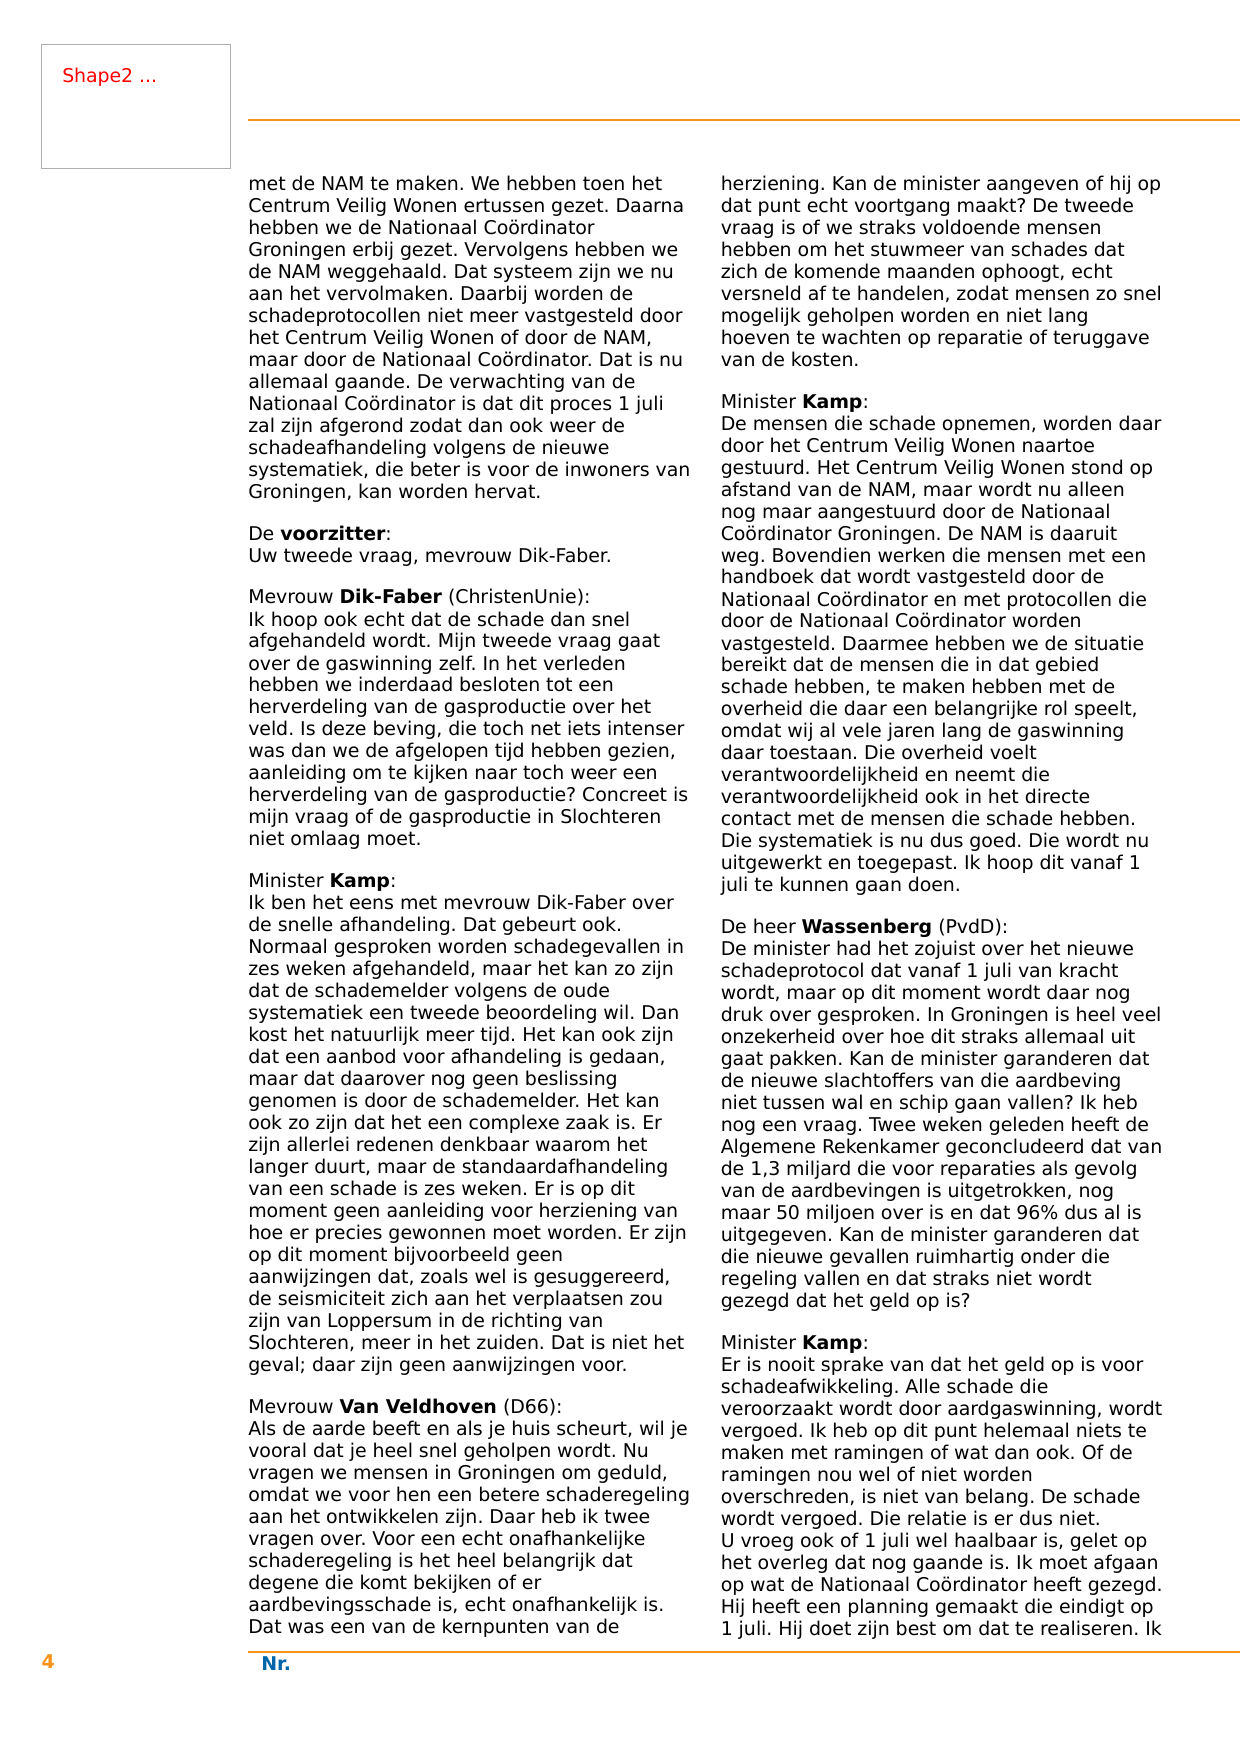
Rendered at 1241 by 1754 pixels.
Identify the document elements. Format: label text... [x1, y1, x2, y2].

text U vroeg ook of 1 juli wel haalbaar is, gelet op het overleg dat nog gaande is. Ik moet afgaan op wat de Nationaal Coördinator heeft gezegd. Hij heeft een planning gemaakt die eindigt op 1 juli. Hij doet zijn best om dat te realiseren. Ik [721, 1529, 1163, 1639]
text De voorzitter: [248, 522, 691, 544]
text Uw tweede vraag, mevrouw Dik-Faber. [248, 544, 691, 566]
text De minister had het zojuist over het nieuwe schadeprotocol dat vanaf 1 juli van kracht wordt, maar op dit moment wordt daar nog druk over gesproken. In Groningen is heel veel onzekerheid over hoe dit straks allemaal uit gaat pakken. Kan de minister garanderen dat de nieuwe slachtoffers van die aardbeving niet tussen wal en schip gaan vallen? Ik heb nog een vraag. Twee weken geleden heeft de Algemene Rekenkamer geconcludeerd dat van de 1,3 miljard die voor reparaties als gevolg van de aardbevingen is uitgetrokken, nog maar 50 miljoen over is en dat 96% dus al is uitgegeven. Kan de minister garanderen dat die nieuwe gevallen ruimhartig onder die regeling vallen en dat straks niet wordt gezegd dat het geld op is? [721, 938, 1163, 1312]
text Minister Kamp: [721, 391, 1163, 413]
text Minister Kamp: [721, 1332, 1163, 1354]
text De mensen die schade opnemen, worden daar door het Centrum Veilig Wonen naartoe gestuurd. Het Centrum Veilig Wonen stond op afstand van de NAM, maar wordt nu alleen nog maar aangestuurd door de Nationaal Coördinator Groningen. De NAM is daaruit weg. Bovendien werken die mensen met een handboek dat wordt vastgesteld door de Nationaal Coördinator en met protocollen die door de Nationaal Coördinator worden vastgesteld. Daarmee hebben we de situatie bereikt dat de mensen die in dat gebied schade hebben, te maken hebben met de overheid die daar een belangrijke rol speelt, omdat wij al vele jaren lang de gaswinning daar toestaan. Die overheid voelt verantwoordelijkheid en neemt die verantwoordelijkheid ook in het directe contact met de mensen die schade hebben. Die systematiek is nu dus goed. Die wordt nu uitgewerkt en toegepast. Ik hoop dit vanaf 1 juli te kunnen gaan doen. [721, 413, 1163, 896]
text De heer Wassenberg (PvdD): [721, 916, 1163, 938]
text Mevrouw Van Veldhoven (D66): [248, 1396, 691, 1418]
text Ik ben het eens met mevrouw Dik-Faber over de snelle afhandeling. Dat gebeurt ook. Normaal gesproken worden schadegevallen in zes weken afgehandeld, maar het kan zo zijn dat de schademelder volgens de oude systematiek een tweede beoordeling wil. Dan kost het natuurlijk meer tijd. Het kan ook zijn dat een aanbod voor afhandeling is gedaan, maar dat daarover nog geen beslissing genomen is door de schademelder. Het kan ook zo zijn dat het een complexe zaak is. Er zijn allerlei redenen denkbaar waarom het langer duurt, maar de standaardafhandeling van een schade is zes weken. Er is op dit moment geen aanleiding voor herziening van hoe er precies gewonnen moet worden. Er zijn op dit moment bijvoorbeeld geen aanwijzingen dat, zoals wel is gesuggereerd, de seismiciteit zich aan het verplaatsen zou zijn van Loppersum in de richting van Slochteren, meer in het zuiden. Dat is niet het geval; daar zijn geen aanwijzingen voor. [248, 892, 691, 1376]
text Ik hoop ook echt dat de schade dan snel afgehandeld wordt. Mijn tweede vraag gaat over de gaswinning zelf. In het verleden hebben we inderdaad besloten tot een herverdeling van de gasproductie over het veld. Is deze beving, die toch net iets intenser was dan we de afgelopen tijd hebben gezien, aanleiding om te kijken naar toch weer een herverdeling van de gasproductie? Concreet is mijn vraag of de gasproductie in Slochteren niet omlaag moet. [248, 608, 691, 850]
text Mevrouw Dik-Faber (ChristenUnie): [248, 586, 691, 608]
text herziening. Kan de minister aangeven of hij op dat punt echt voortgang maakt? De tweede vraag is of we straks voldoende mensen hebben om het stuwmeer van schades dat zich de komende maanden ophoogt, echt versneld af te handelen, zodat mensen zo snel mogelijk geholpen worden en niet lang hoeven te wachten op reparatie of teruggave van de kosten. [721, 173, 1163, 371]
text Minister Kamp: [248, 870, 691, 892]
text Er is nooit sprake van dat het geld op is voor schadeafwikkeling. Alle schade die veroorzaakt wordt door aardgaswinning, wordt vergoed. Ik heb op dit punt helemaal niets te maken met ramingen of wat dan ook. Of de ramingen nou wel of niet worden overschreden, is niet van belang. De schade wordt vergoed. Die relatie is er dus niet. [721, 1354, 1163, 1529]
text met de NAM te maken. We hebben toen het Centrum Veilig Wonen ertussen gezet. Daarna hebben we de Nationaal Coördinator Groningen erbij gezet. Vervolgens hebben we de NAM weggehaald. Dat systeem zijn we nu aan het vervolmaken. Daarbij worden de schadeprotocollen niet meer vastgesteld door het Centrum Veilig Wonen of door de NAM, maar door de Nationaal Coördinator. Dat is nu allemaal gaande. De verwachting van de Nationaal Coördinator is dat dit proces 1 juli zal zijn afgerond zodat dan ook weer de schadeafhandeling volgens de nieuwe systematiek, die beter is voor de inwoners van Groningen, kan worden hervat. [248, 173, 691, 502]
text Als de aarde beeft en als je huis scheurt, wil je vooral dat je heel snel geholpen wordt. Nu vragen we mensen in Groningen om geduld, omdat we voor hen een betere schaderegeling aan het ontwikkelen zijn. Daar heb ik twee vragen over. Voor een echt onafhankelijke schaderegeling is het heel belangrijk dat degene die komt bekijken of er aardbevingsschade is, echt onafhankelijk is. Dat was een van de kernpunten van de [248, 1418, 691, 1637]
